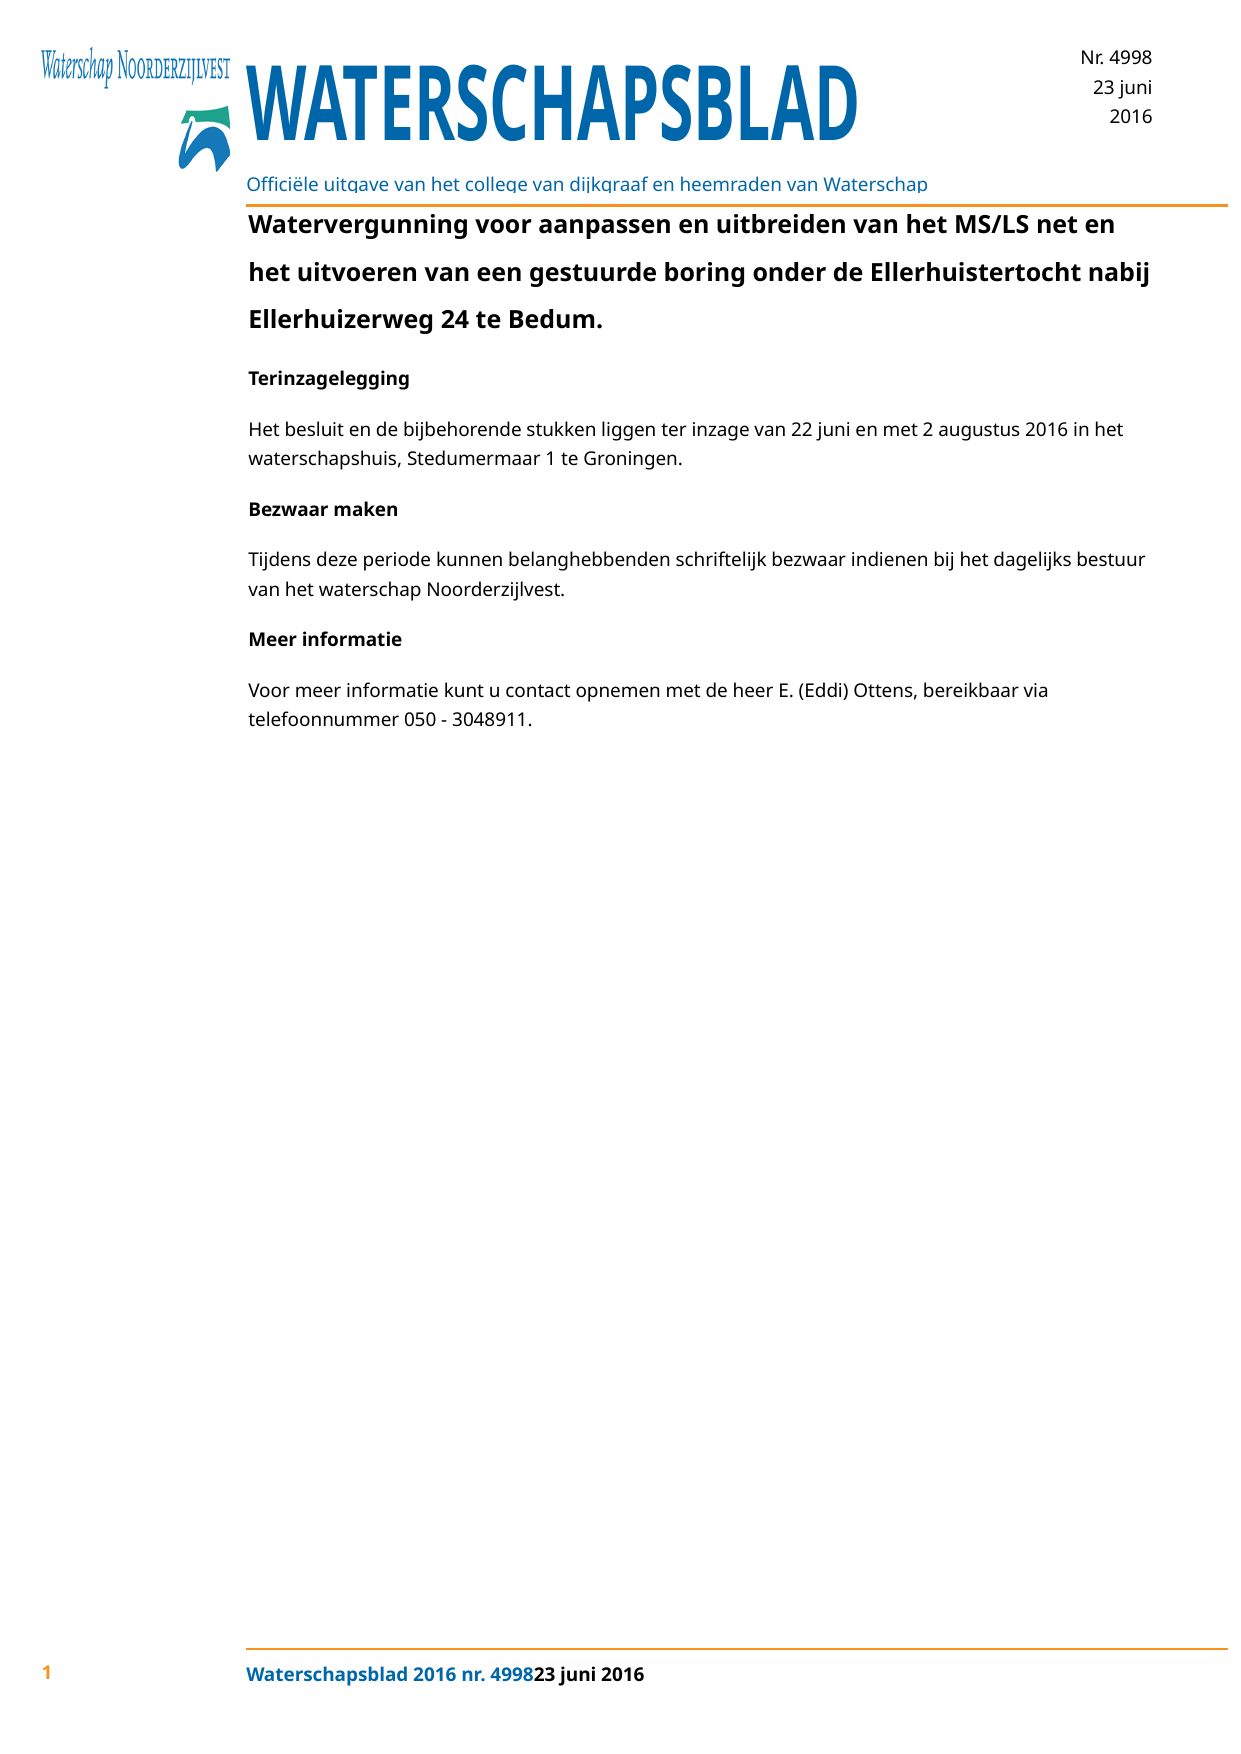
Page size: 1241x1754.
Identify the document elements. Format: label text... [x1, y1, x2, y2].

text Bezwaar maken [248, 496, 1152, 522]
text Terinzagelegging [248, 366, 1152, 391]
text Tijdens deze periode kunnen belanghebbenden schriftelijk bezwaar indienen bij het dagelijks bestuur van het waterschap Noorderzijlvest. [248, 546, 1152, 602]
text Het besluit en de bijbehorende stukken liggen ter inzage van 22 juni en met 2 augustus 2016 in het waterschapshuis, Stedumermaar 1 te Groningen. [248, 416, 1152, 471]
picture [41, 47, 231, 172]
text Meer informatie [248, 626, 1152, 652]
text Watervergunning voor aanpassen en uitbreiden van het MS/LS net en het uitvoeren van een gestuurde boring onder de Ellerhuistertocht nabij Ellerhuizerweg 24 te Bedum. [248, 207, 1152, 336]
text Voor meer informatie kunt u contact opnemen met de heer E. (Eddi) Ottens, bereikbaar via telefoonnummer 050 - 3048911. [248, 677, 1152, 732]
